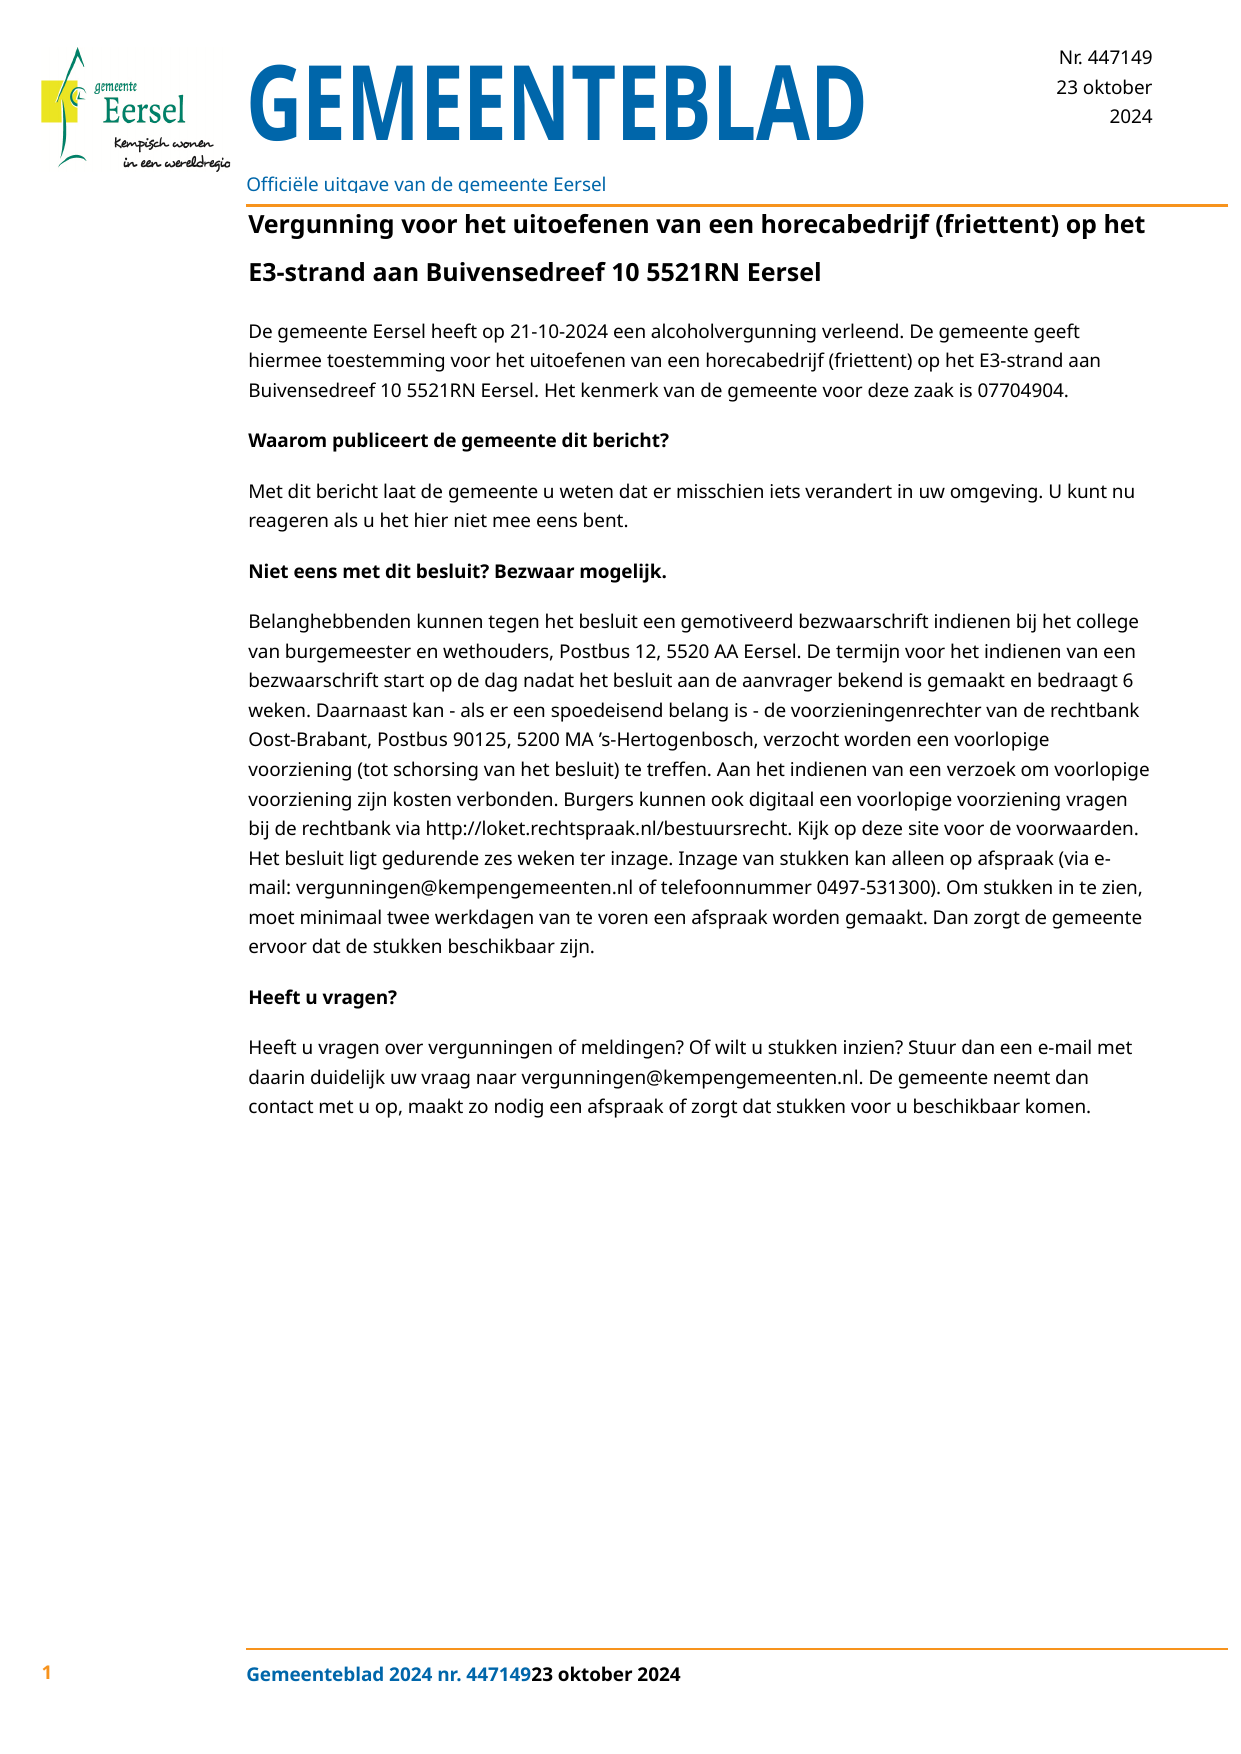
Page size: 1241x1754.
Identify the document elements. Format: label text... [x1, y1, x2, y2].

text De gemeente Eersel heeft op 21-10-2024 een alcoholvergunning verleend. De gemeente geeft hiermee toestemming voor het uitoefenen van een horecabedrijf (friettent) op het E3-strand aan Buivensedreef 10 5521RN Eersel. Het kenmerk van de gemeente voor deze zaak is 07704904. [248, 318, 1152, 403]
text Vergunning voor het uitoefenen van een horecabedrijf (friettent) op het E3-strand aan Buivensedreef 10 5521RN Eersel [248, 207, 1152, 288]
picture [41, 47, 231, 172]
text Heeft u vragen over vergunningen of meldingen? Of wilt u stukken inzien? Stuur dan een e-mail met daarin duidelijk uw vraag naar vergunningen@kempengemeenten.nl. De gemeente neemt dan contact met u op, maakt zo nodig een afspraak of zorgt dat stukken voor u beschikbaar komen. [248, 1034, 1152, 1119]
text Waarom publiceert de gemeente dit bericht? [248, 427, 1152, 453]
text Belanghebbenden kunnen tegen het besluit een gemotiveerd bezwaarschrift indienen bij het college van burgemeester en wethouders, Postbus 12, 5520 AA Eersel. De termijn voor het indienen van een bezwaarschrift start op de dag nadat het besluit aan de aanvrager bekend is gemaakt en bedraagt 6 weken. Daarnaast kan - als er een spoedeisend belang is - de voorzieningenrechter van de rechtbank Oost-Brabant, Postbus 90125, 5200 MA ’s-Hertogenbosch, verzocht worden een voorlopige voorziening (tot schorsing van het besluit) te treffen. Aan het indienen van een verzoek om voorlopige voorziening zijn kosten verbonden. Burgers kunnen ook digitaal een voorlopige voorziening vragen bij de rechtbank via http://loket.rechtspraak.nl/bestuursrecht. Kijk op deze site voor de voorwaarden. Het besluit ligt gedurende zes weken ter inzage. Inzage van stukken kan alleen op afspraak (via e-mail: vergunningen@kempengemeenten.nl of telefoonnummer 0497-531300). Om stukken in te zien, moet minimaal twee werkdagen van te voren een afspraak worden gemaakt. Dan zorgt de gemeente ervoor dat de stukken beschikbaar zijn. [248, 608, 1152, 959]
text Heeft u vragen? [248, 984, 1152, 1010]
text Niet eens met dit besluit? Bezwaar mogelijk. [248, 558, 1152, 584]
text Met dit bericht laat de gemeente u weten dat er misschien iets verandert in uw omgeving. U kunt nu reageren als u het hier niet mee eens bent. [248, 478, 1152, 533]
